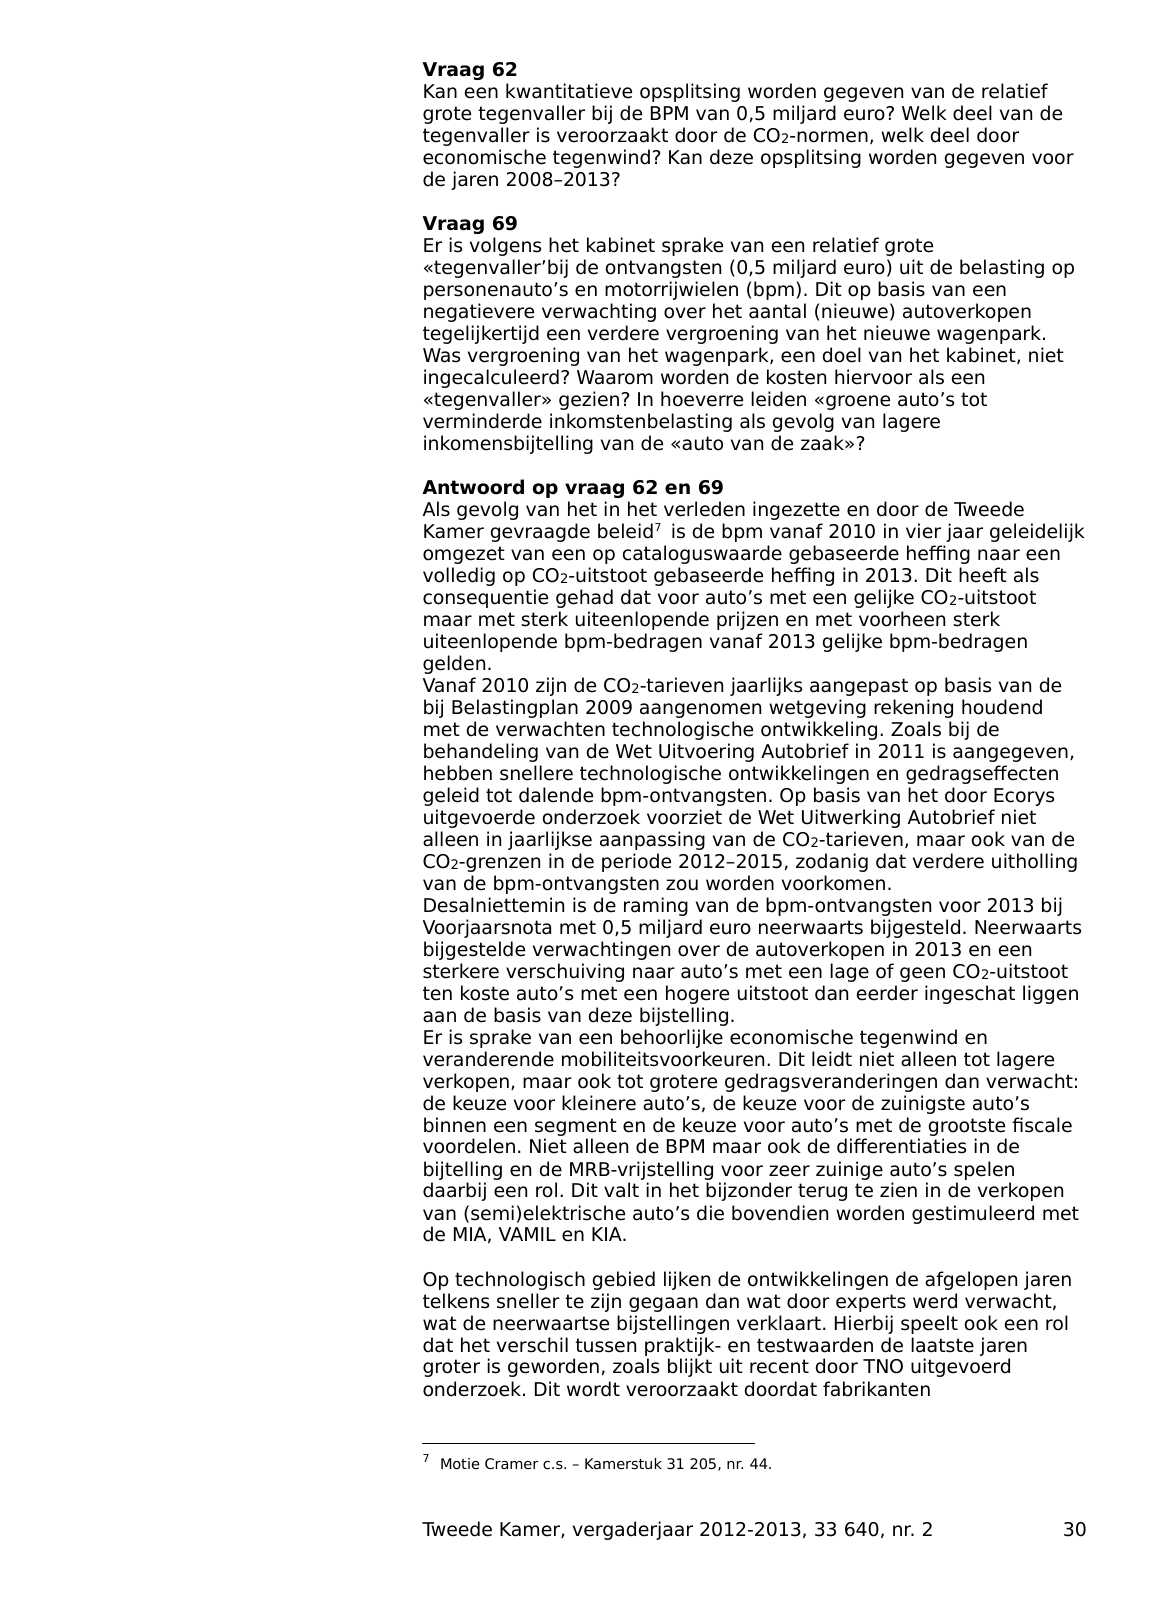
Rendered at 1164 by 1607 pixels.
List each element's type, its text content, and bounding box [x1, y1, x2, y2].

text Antwoord op vraag 62 en 69 [422, 477, 1087, 499]
text Vanaf 2010 zijn de CO2-tarieven jaarlijks aangepast op basis van de bij Belastingplan 2009 aangenomen wetgeving rekening houdend met de verwachten technologische ontwikkeling. Zoals bij de behandeling van de Wet Uitvoering Autobrief in 2011 is aangegeven, hebben snellere technologische ontwikkelingen en gedragseffecten geleid tot dalende bpm-ontvangsten. Op basis van het door Ecorys uitgevoerde onderzoek voorziet de Wet Uitwerking Autobrief niet alleen in jaarlijkse aanpassing van de CO2-tarieven, maar ook van de CO2-grenzen in de periode 2012–2015, zodanig dat verdere uitholling van de bpm-ontvangsten zou worden voorkomen. [422, 675, 1087, 895]
text Er is sprake van een behoorlijke economische tegenwind en veranderende mobiliteitsvoorkeuren. Dit leidt niet alleen tot lagere verkopen, maar ook tot grotere gedragsveranderingen dan verwacht: de keuze voor kleinere auto’s, de keuze voor de zuinigste auto’s binnen een segment en de keuze voor auto’s met de grootste fiscale voordelen. Niet alleen de BPM maar ook de differentiaties in de bijtelling en de MRB-vrijstelling voor zeer zuinige auto’s spelen daarbij een rol. Dit valt in het bijzonder terug te zien in de verkopen van (semi)elektrische auto’s die bovendien worden gestimuleerd met de MIA, VAMIL en KIA. [422, 1027, 1087, 1246]
text Desalniettemin is de raming van de bpm-ontvangsten voor 2013 bij Voorjaarsnota met 0,5 miljard euro neerwaarts bijgesteld. Neerwaarts bijgestelde verwachtingen over de autoverkopen in 2013 en een sterkere verschuiving naar auto’s met een lage of geen CO2-uitstoot ten koste auto’s met een hogere uitstoot dan eerder ingeschat liggen aan de basis van deze bijstelling. [422, 895, 1087, 1027]
text Vraag 62 [422, 59, 1087, 81]
text Er is volgens het kabinet sprake van een relatief grote «tegenvaller’bij de ontvangsten (0,5 miljard euro) uit de belasting op personenauto’s en motorrijwielen (bpm). Dit op basis van een negatievere verwachting over het aantal (nieuwe) autoverkopen tegelijkertijd een verdere vergroening van het nieuwe wagenpark. Was vergroening van het wagenpark, een doel van het kabinet, niet ingecalculeerd? Waarom worden de kosten hiervoor als een «tegenvaller» gezien? In hoeverre leiden «groene auto’s tot verminderde inkomstenbelasting als gevolg van lagere inkomensbijtelling van de «auto van de zaak»? [422, 235, 1087, 455]
text Motie Cramer c.s. – Kamerstuk 31 205, nr. 44. [422, 1452, 1087, 1474]
text Op technologisch gebied lijken de ontwikkelingen de afgelopen jaren telkens sneller te zijn gegaan dan wat door experts werd verwacht, wat de neerwaartse bijstellingen verklaart. Hierbij speelt ook een rol dat het verschil tussen praktijk- en testwaarden de laatste jaren groter is geworden, zoals blijkt uit recent door TNO uitgevoerd onderzoek. Dit wordt veroorzaakt doordat fabrikanten [422, 1268, 1087, 1400]
text Vraag 69 [422, 213, 1087, 235]
text Als gevolg van het in het verleden ingezette en door de Tweede Kamer gevraagde beleid is de bpm vanaf 2010 in vier jaar geleidelijk omgezet van een op cataloguswaarde gebaseerde heffing naar een volledig op CO2-uitstoot gebaseerde heffing in 2013. Dit heeft als consequentie gehad dat voor auto’s met een gelijke CO2-uitstoot maar met sterk uiteenlopende prijzen en met voorheen sterk uiteenlopende bpm-bedragen vanaf 2013 gelijke bpm-bedragen gelden. [422, 499, 1087, 675]
text Kan een kwantitatieve opsplitsing worden gegeven van de relatief grote tegenvaller bij de BPM van 0,5 miljard euro? Welk deel van de tegenvaller is veroorzaakt door de CO2-normen, welk deel door economische tegenwind? Kan deze opsplitsing worden gegeven voor de jaren 2008–2013? [422, 81, 1087, 191]
